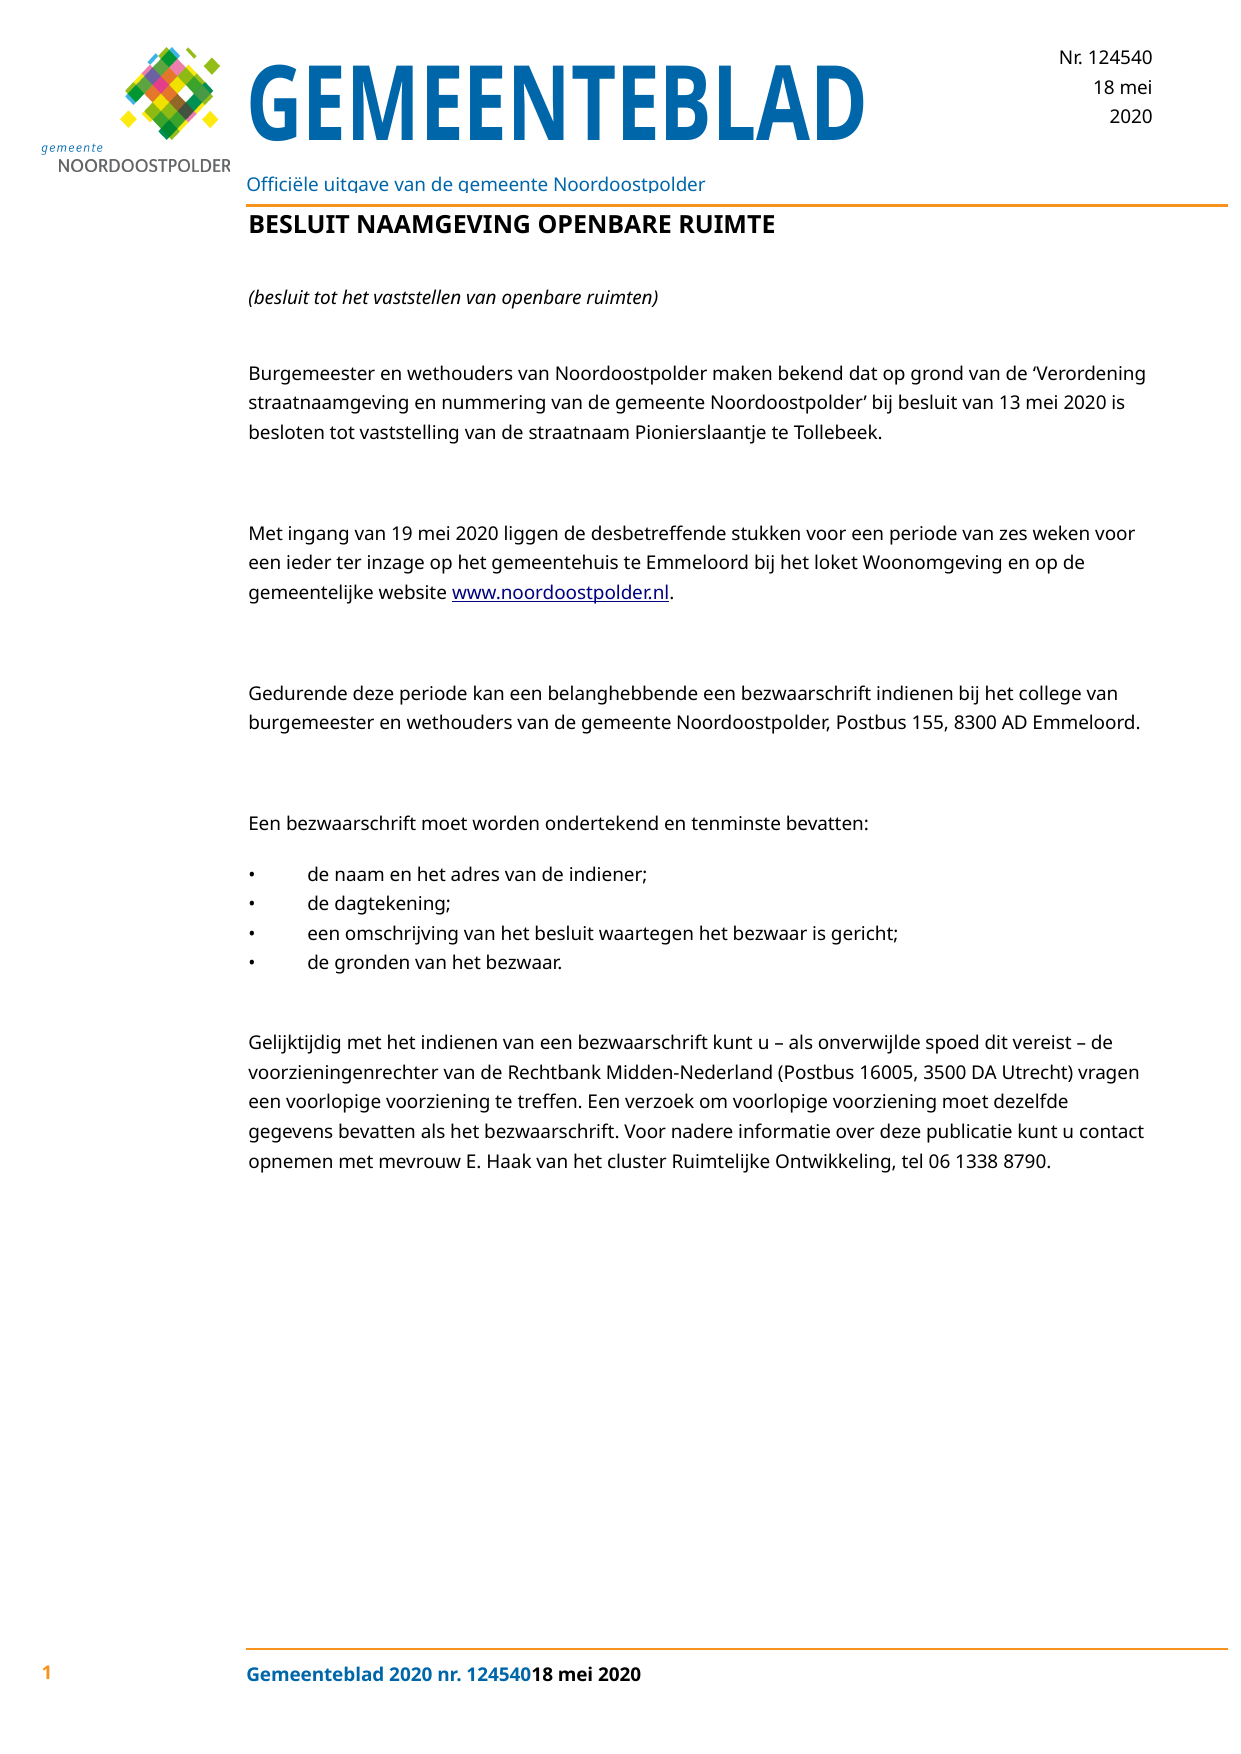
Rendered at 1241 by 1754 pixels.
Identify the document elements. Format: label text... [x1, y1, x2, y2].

text (besluit tot het vaststellen van openbare ruimten) [248, 284, 1152, 309]
list de dagtekening; [248, 890, 1152, 916]
text BESLUIT NAAMGEVING OPENBARE RUIMTE [248, 207, 1152, 241]
text Een bezwaarschrift moet worden ondertekend en tenminste bevatten: [248, 810, 1152, 836]
picture [41, 47, 231, 172]
text Burgemeester en wethouders van Noordoostpolder maken bekend dat op grond van de ‘Verordening straatnaamgeving en nummering van de gemeente Noordoostpolder’ bij besluit van 13 mei 2020 is besloten tot vaststelling van de straatnaam Pionierslaantje te Tollebeek. [248, 360, 1152, 445]
list een omschrijving van het besluit waartegen het bezwaar is gericht; [248, 920, 1152, 946]
text Gelijktijdig met het indienen van een bezwaarschrift kunt u – als onverwijlde spoed dit vereist – de voorzieningenrechter van de Rechtbank Midden-Nederland (Postbus 16005, 3500 DA Utrecht) vragen een voorlopige voorziening te treffen. Een verzoek om voorlopige voorziening moet dezelfde gegevens bevatten als het bezwaarschrift. Voor nadere informatie over deze publicatie kunt u contact opnemen met mevrouw E. Haak van het cluster Ruimtelijke Ontwikkeling, tel 06 1338 8790. [248, 1029, 1152, 1174]
list de gronden van het bezwaar. [248, 949, 1152, 975]
text Met ingang van 19 mei 2020 liggen de desbetreffende stukken voor een periode van zes weken voor een ieder ter inzage op het gemeentehuis te Emmeloord bij het loket Woonomgeving en op de gemeentelijke website www.noordoostpolder.nl. [248, 520, 1152, 605]
text Gedurende deze periode kan een belanghebbende een bezwaarschrift indienen bij het college van burgemeester en wethouders van de gemeente Noordoostpolder, Postbus 155, 8300 AD Emmeloord. [248, 680, 1152, 735]
list de naam en het adres van de indiener; [248, 861, 1152, 887]
